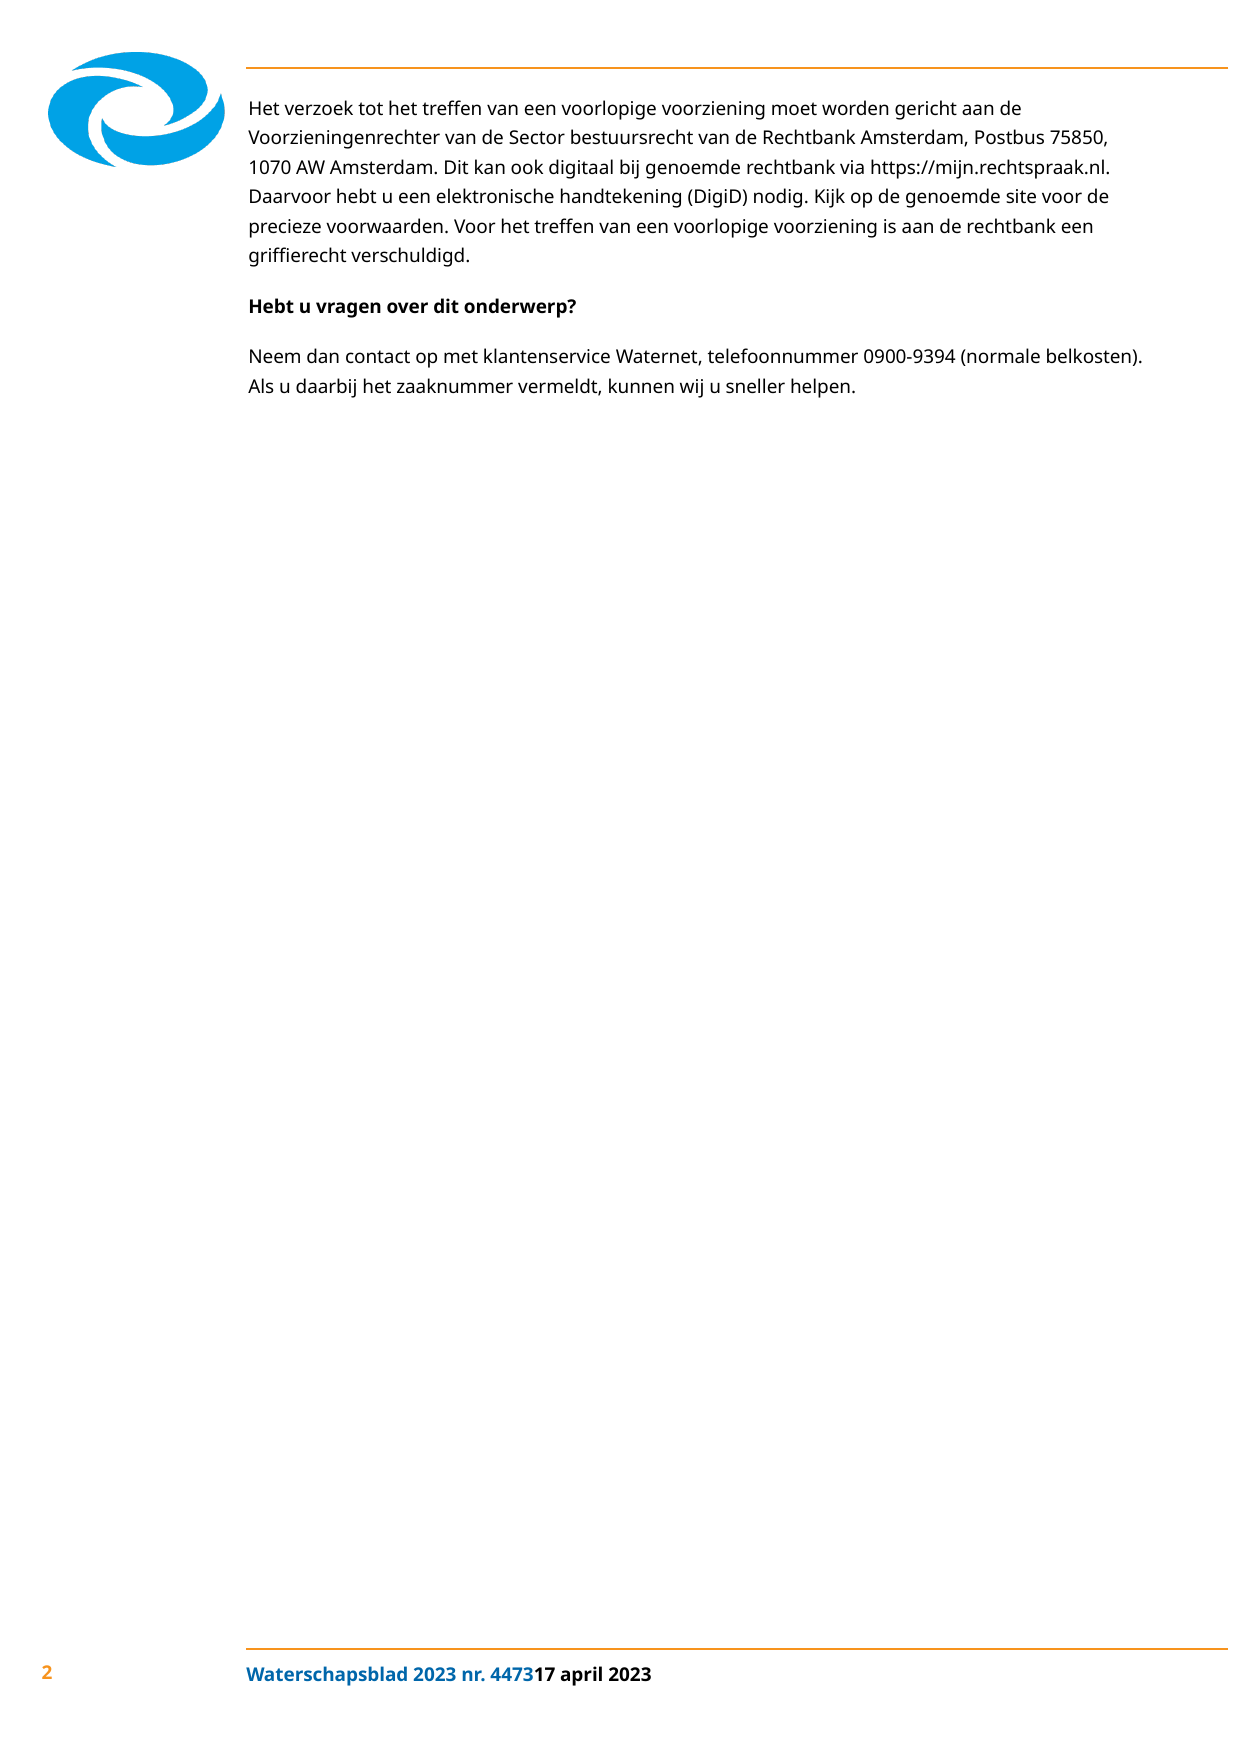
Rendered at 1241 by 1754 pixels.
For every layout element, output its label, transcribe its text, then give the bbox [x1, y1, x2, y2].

text Het verzoek tot het treffen van een voorlopige voorziening moet worden gericht aan de Voorzieningenrechter van de Sector bestuursrecht van de Rechtbank Amsterdam, Postbus 75850, 1070 AW Amsterdam. Dit kan ook digitaal bij genoemde rechtbank via https://mijn.rechtspraak.nl. Daarvoor hebt u een elektronische handtekening (DigiD) nodig. Kijk op de genoemde site voor de precieze voorwaarden. Voor het treffen van een voorlopige voorziening is aan de rechtbank een griffierecht verschuldigd. [248, 95, 1152, 268]
picture [41, 47, 231, 172]
text Hebt u vragen over dit onderwerp? [248, 293, 1152, 319]
text Neem dan contact op met klantenservice Waternet, telefoonnummer 0900-9394 (normale belkosten). Als u daarbij het zaaknummer vermeldt, kunnen wij u sneller helpen. [248, 343, 1152, 399]
